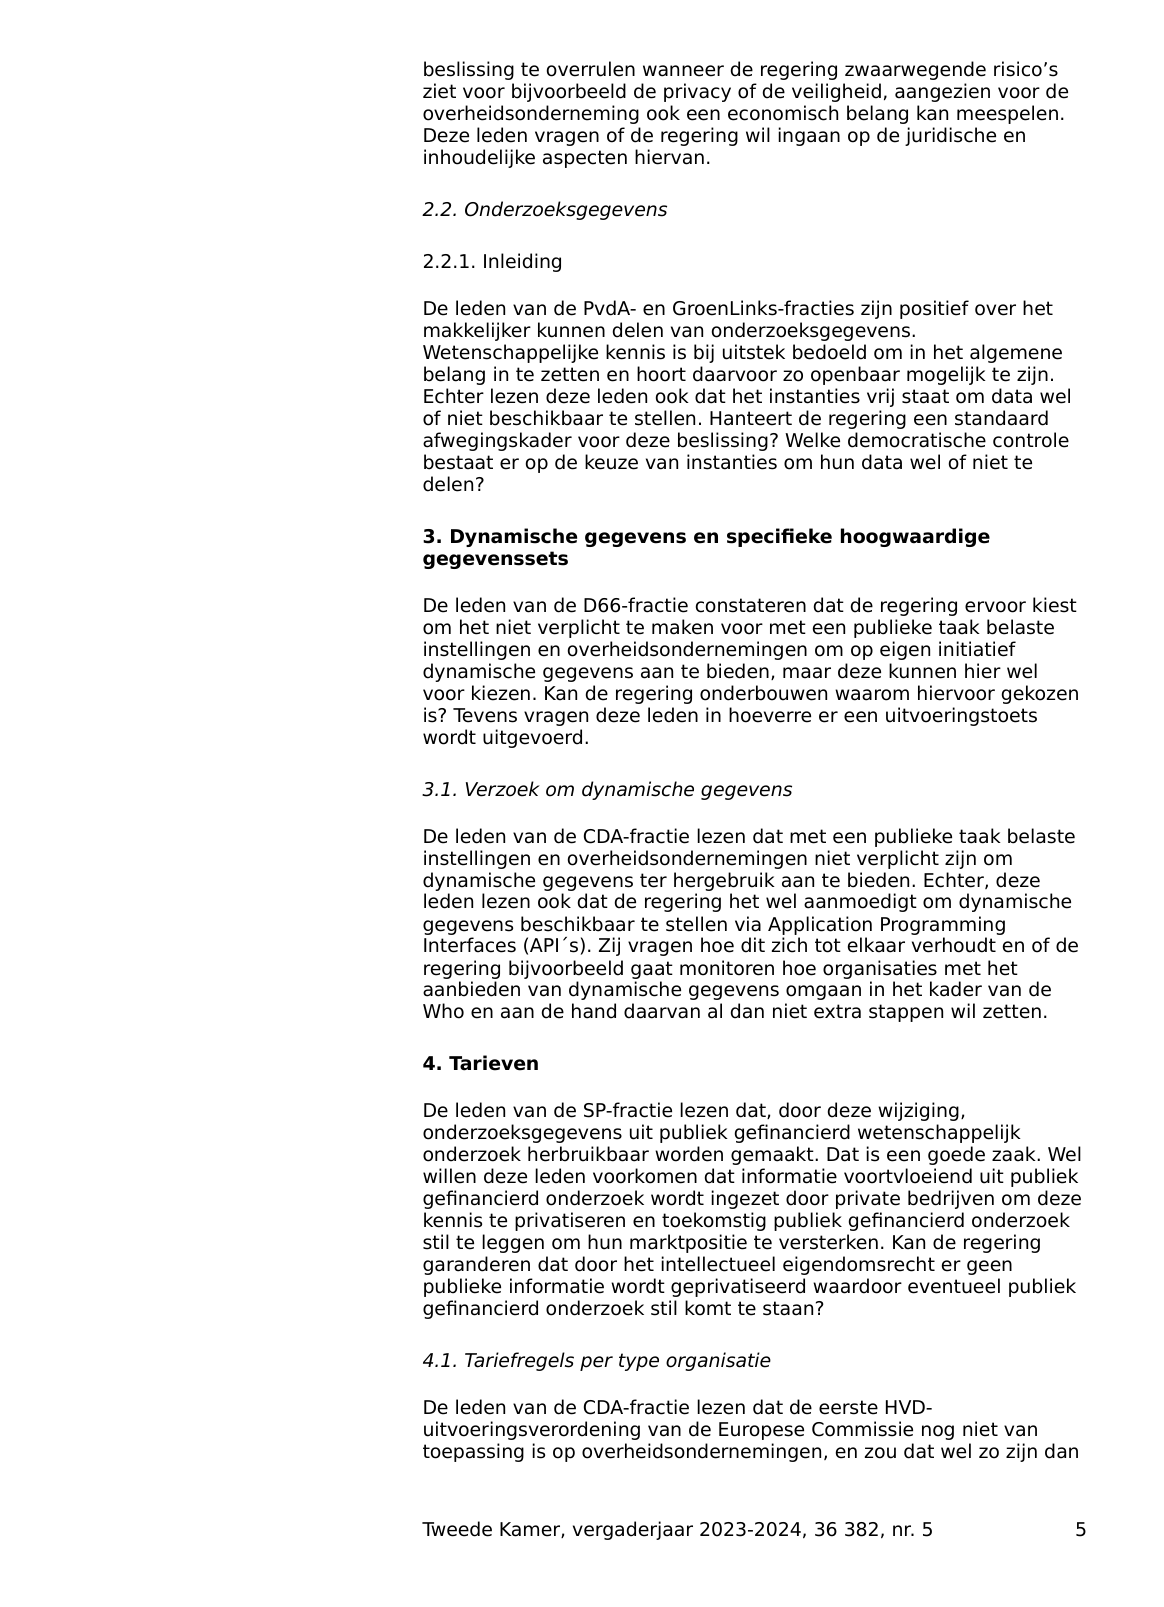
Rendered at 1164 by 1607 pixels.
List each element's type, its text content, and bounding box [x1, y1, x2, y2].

subtitle 2.2.1. Inleiding [422, 251, 1087, 273]
subtitle 2.2. Onderzoeksgegevens [422, 199, 1087, 221]
subtitle 4. Tarieven [422, 1053, 1087, 1075]
subtitle 3. Dynamische gegevens en specifieke hoogwaardige gegevenssets [422, 526, 1087, 570]
text De leden van de CDA-fractie lezen dat met een publieke taak belaste instellingen en overheidsondernemingen niet verplicht zijn om dynamische gegevens ter hergebruik aan te bieden. Echter, deze leden lezen ook dat de regering het wel aanmoedigt om dynamische gegevens beschikbaar te stellen via Application Programming Interfaces (API´s). Zij vragen hoe dit zich tot elkaar verhoudt en of de regering bijvoorbeeld gaat monitoren hoe organisaties met het aanbieden van dynamische gegevens omgaan in het kader van de Who en aan de hand daarvan al dan niet extra stappen wil zetten. [422, 826, 1087, 1023]
subtitle 4.1. Tariefregels per type organisatie [422, 1350, 1087, 1372]
text De leden van de D66-fractie constateren dat de regering ervoor kiest om het niet verplicht te maken voor met een publieke taak belaste instellingen en overheidsondernemingen om op eigen initiatief dynamische gegevens aan te bieden, maar deze kunnen hier wel voor kiezen. Kan de regering onderbouwen waarom hiervoor gekozen is? Tevens vragen deze leden in hoeverre er een uitvoeringstoets wordt uitgevoerd. [422, 595, 1087, 748]
text De leden van de CDA-fractie lezen dat de eerste HVD-uitvoeringsverordening van de Europese Commissie nog niet van toepassing is op overheidsondernemingen, en zou dat wel zo zijn dan [422, 1397, 1087, 1463]
text beslissing te overrulen wanneer de regering zwaarwegende risico’s ziet voor bijvoorbeeld de privacy of de veiligheid, aangezien voor de overheidsonderneming ook een economisch belang kan meespelen. Deze leden vragen of de regering wil ingaan op de juridische en inhoudelijke aspecten hiervan. [422, 59, 1087, 169]
text De leden van de SP-fractie lezen dat, door deze wijziging, onderzoeksgegevens uit publiek gefinancierd wetenschappelijk onderzoek herbruikbaar worden gemaakt. Dat is een goede zaak. Wel willen deze leden voorkomen dat informatie voortvloeiend uit publiek gefinancierd onderzoek wordt ingezet door private bedrijven om deze kennis te privatiseren en toekomstig publiek gefinancierd onderzoek stil te leggen om hun marktpositie te versterken. Kan de regering garanderen dat door het intellectueel eigendomsrecht er geen publieke informatie wordt geprivatiseerd waardoor eventueel publiek gefinancierd onderzoek stil komt te staan? [422, 1100, 1087, 1320]
subtitle 3.1. Verzoek om dynamische gegevens [422, 778, 1087, 801]
text De leden van de PvdA- en GroenLinks-fracties zijn positief over het makkelijker kunnen delen van onderzoeksgegevens. Wetenschappelijke kennis is bij uitstek bedoeld om in het algemene belang in te zetten en hoort daarvoor zo openbaar mogelijk te zijn. Echter lezen deze leden ook dat het instanties vrij staat om data wel of niet beschikbaar te stellen. Hanteert de regering een standaard afwegingskader voor deze beslissing? Welke democratische controle bestaat er op de keuze van instanties om hun data wel of niet te delen? [422, 298, 1087, 496]
